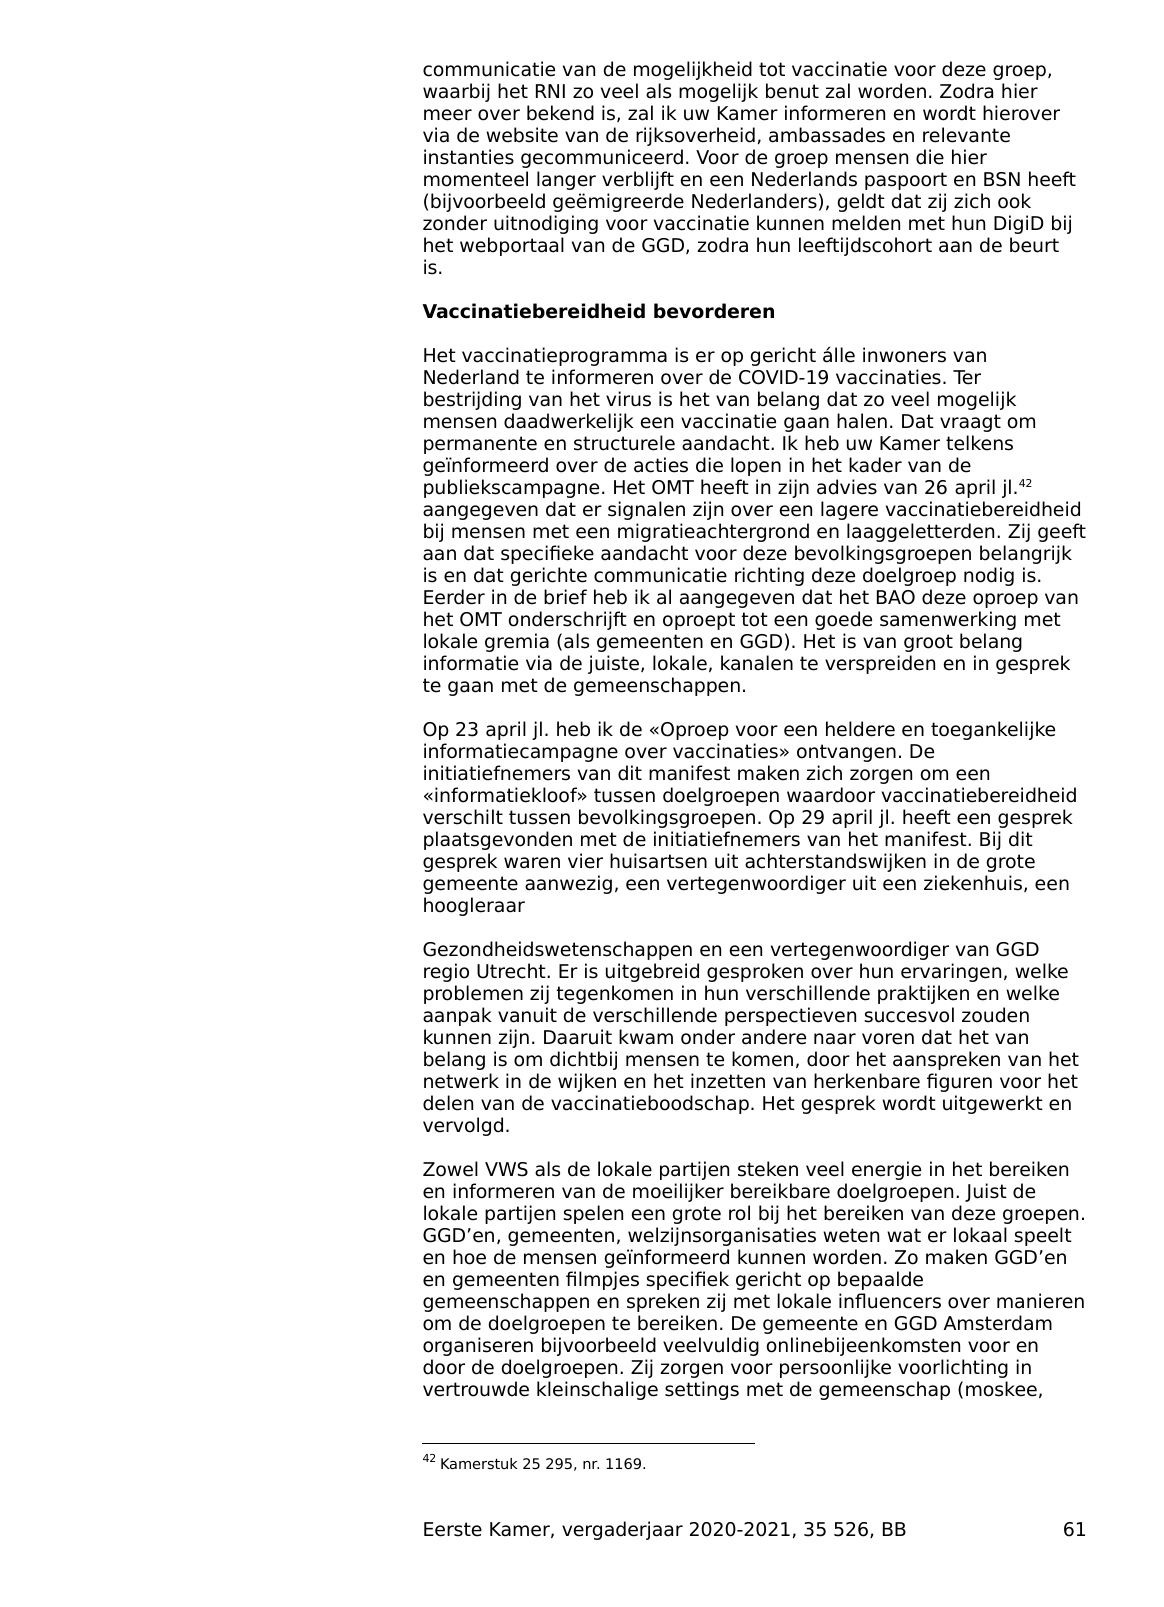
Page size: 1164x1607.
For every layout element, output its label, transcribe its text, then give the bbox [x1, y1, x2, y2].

text Gezondheidswetenschappen en een vertegenwoordiger van GGD regio Utrecht. Er is uitgebreid gesproken over hun ervaringen, welke problemen zij tegenkomen in hun verschillende praktijken en welke aanpak vanuit de verschillende perspectieven succesvol zouden kunnen zijn. Daaruit kwam onder andere naar voren dat het van belang is om dichtbij mensen te komen, door het aanspreken van het netwerk in de wijken en het inzetten van herkenbare figuren voor het delen van de vaccinatieboodschap. Het gesprek wordt uitgewerkt en vervolgd. [422, 939, 1087, 1137]
text communicatie van de mogelijkheid tot vaccinatie voor deze groep, waarbij het RNI zo veel als mogelijk benut zal worden. Zodra hier meer over bekend is, zal ik uw Kamer informeren en wordt hierover via de website van de rijksoverheid, ambassades en relevante instanties gecommuniceerd. Voor de groep mensen die hier momenteel langer verblijft en een Nederlands paspoort en BSN heeft (bijvoorbeeld geëmigreerde Nederlanders), geldt dat zij zich ook zonder uitnodiging voor vaccinatie kunnen melden met hun DigiD bij het webportaal van de GGD, zodra hun leeftijdscohort aan de beurt is. [422, 59, 1087, 279]
text Het vaccinatieprogramma is er op gericht álle inwoners van Nederland te informeren over de COVID-19 vaccinaties. Ter bestrijding van het virus is het van belang dat zo veel mogelijk mensen daadwerkelijk een vaccinatie gaan halen. Dat vraagt om permanente en structurele aandacht. Ik heb uw Kamer telkens geïnformeerd over de acties die lopen in het kader van de publiekscampagne. Het OMT heeft in zijn advies van 26 april jl. aangegeven dat er signalen zijn over een lagere vaccinatiebereidheid bij mensen met een migratieachtergrond en laaggeletterden. Zij geeft aan dat specifieke aandacht voor deze bevolkingsgroepen belangrijk is en dat gerichte communicatie richting deze doelgroep nodig is. Eerder in de brief heb ik al aangegeven dat het BAO deze oproep van het OMT onderschrijft en oproept tot een goede samenwerking met lokale gremia (als gemeenten en GGD). Het is van groot belang informatie via de juiste, lokale, kanalen te verspreiden en in gesprek te gaan met de gemeenschappen. [422, 345, 1087, 697]
text Zowel VWS als de lokale partijen steken veel energie in het bereiken en informeren van de moeilijker bereikbare doelgroepen. Juist de lokale partijen spelen een grote rol bij het bereiken van deze groepen. GGD’en, gemeenten, welzijnsorganisaties weten wat er lokaal speelt en hoe de mensen geïnformeerd kunnen worden. Zo maken GGD’en en gemeenten filmpjes specifiek gericht op bepaalde gemeenschappen en spreken zij met lokale influencers over manieren om de doelgroepen te bereiken. De gemeente en GGD Amsterdam organiseren bijvoorbeeld veelvuldig onlinebijeenkomsten voor en door de doelgroepen. Zij zorgen voor persoonlijke voorlichting in vertrouwde kleinschalige settings met de gemeenschap (moskee, [422, 1159, 1087, 1401]
text Op 23 april jl. heb ik de «Oproep voor een heldere en toegankelijke informatiecampagne over vaccinaties» ontvangen. De initiatiefnemers van dit manifest maken zich zorgen om een «informatiekloof» tussen doelgroepen waardoor vaccinatiebereidheid verschilt tussen bevolkingsgroepen. Op 29 april jl. heeft een gesprek plaatsgevonden met de initiatiefnemers van het manifest. Bij dit gesprek waren vier huisartsen uit achterstandswijken in de grote gemeente aanwezig, een vertegenwoordiger uit een ziekenhuis, een hoogleraar [422, 719, 1087, 917]
text Kamerstuk 25 295, nr. 1169. [422, 1452, 1087, 1474]
subtitle Vaccinatiebereidheid bevorderen [422, 301, 1087, 323]
